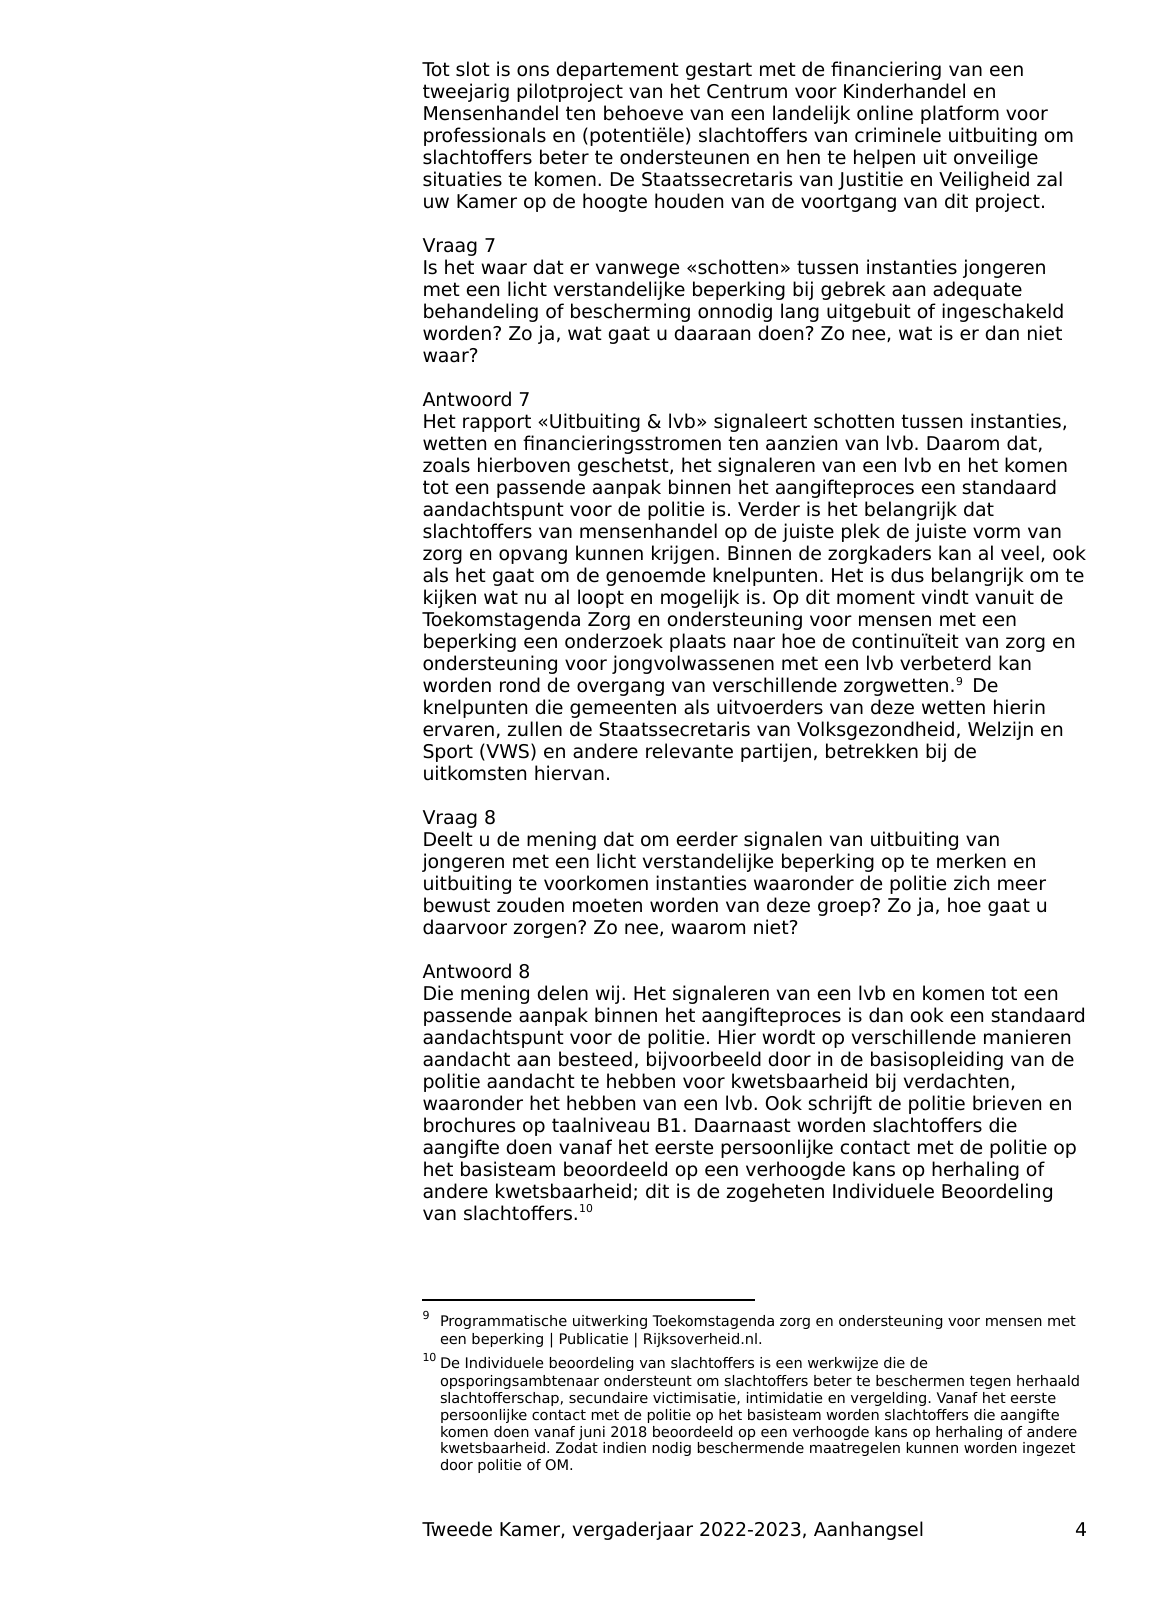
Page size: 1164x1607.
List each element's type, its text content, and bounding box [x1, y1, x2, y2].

text Deelt u de mening dat om eerder signalen van uitbuiting van jongeren met een licht verstandelijke beperking op te merken en uitbuiting te voorkomen instanties waaronder de politie zich meer bewust zouden moeten worden van deze groep? Zo ja, hoe gaat u daarvoor zorgen? Zo nee, waarom niet? [422, 829, 1087, 939]
text De Individuele beoordeling van slachtoffers is een werkwijze die de opsporingsambtenaar ondersteunt om slachtoffers beter te beschermen tegen herhaald slachtofferschap, secundaire victimisatie, intimidatie en vergelding. Vanaf het eerste persoonlijke contact met de politie op het basisteam worden slachtoffers die aangifte komen doen vanaf juni 2018 beoordeeld op een verhoogde kans op herhaling of andere kwetsbaarheid. Zodat indien nodig beschermende maatregelen kunnen worden ingezet door politie of OM. [422, 1351, 1087, 1474]
text Vraag 7 [422, 235, 1087, 257]
text Vraag 8 [422, 807, 1087, 829]
text Tot slot is ons departement gestart met de financiering van een tweejarig pilotproject van het Centrum voor Kinderhandel en Mensenhandel ten behoeve van een landelijk online platform voor professionals en (potentiële) slachtoffers van criminele uitbuiting om slachtoffers beter te ondersteunen en hen te helpen uit onveilige situaties te komen. De Staatssecretaris van Justitie en Veiligheid zal uw Kamer op de hoogte houden van de voortgang van dit project. [422, 59, 1087, 213]
text Die mening delen wij. Het signaleren van een lvb en komen tot een passende aanpak binnen het aangifteproces is dan ook een standaard aandachtspunt voor de politie. Hier wordt op verschillende manieren aandacht aan besteed, bijvoorbeeld door in de basisopleiding van de politie aandacht te hebben voor kwetsbaarheid bij verdachten, waaronder het hebben van een lvb. Ook schrijft de politie brieven en brochures op taalniveau B1. Daarnaast worden slachtoffers die aangifte doen vanaf het eerste persoonlijke contact met de politie op het basisteam beoordeeld op een verhoogde kans op herhaling of andere kwetsbaarheid; dit is de zogeheten Individuele Beoordeling van slachtoffers. [422, 983, 1087, 1225]
text Antwoord 8 [422, 961, 1087, 983]
text Het rapport «Uitbuiting & lvb» signaleert schotten tussen instanties, wetten en financieringsstromen ten aanzien van lvb. Daarom dat, zoals hierboven geschetst, het signaleren van een lvb en het komen tot een passende aanpak binnen het aangifteproces een standaard aandachtspunt voor de politie is. Verder is het belangrijk dat slachtoffers van mensenhandel op de juiste plek de juiste vorm van zorg en opvang kunnen krijgen. Binnen de zorgkaders kan al veel, ook als het gaat om de genoemde knelpunten. Het is dus belangrijk om te kijken wat nu al loopt en mogelijk is. Op dit moment vindt vanuit de Toekomstagenda Zorg en ondersteuning voor mensen met een beperking een onderzoek plaats naar hoe de continuïteit van zorg en ondersteuning voor jongvolwassenen met een lvb verbeterd kan worden rond de overgang van verschillende zorgwetten. De knelpunten die gemeenten als uitvoerders van deze wetten hierin ervaren, zullen de Staatssecretaris van Volksgezondheid, Welzijn en Sport (VWS) en andere relevante partijen, betrekken bij de uitkomsten hiervan. [422, 411, 1087, 785]
text Programmatische uitwerking Toekomstagenda zorg en ondersteuning voor mensen met een beperking | Publicatie | Rijksoverheid.nl. [422, 1309, 1087, 1348]
text Is het waar dat er vanwege «schotten» tussen instanties jongeren met een licht verstandelijke beperking bij gebrek aan adequate behandeling of bescherming onnodig lang uitgebuit of ingeschakeld worden? Zo ja, wat gaat u daaraan doen? Zo nee, wat is er dan niet waar? [422, 257, 1087, 367]
text Antwoord 7 [422, 389, 1087, 411]
